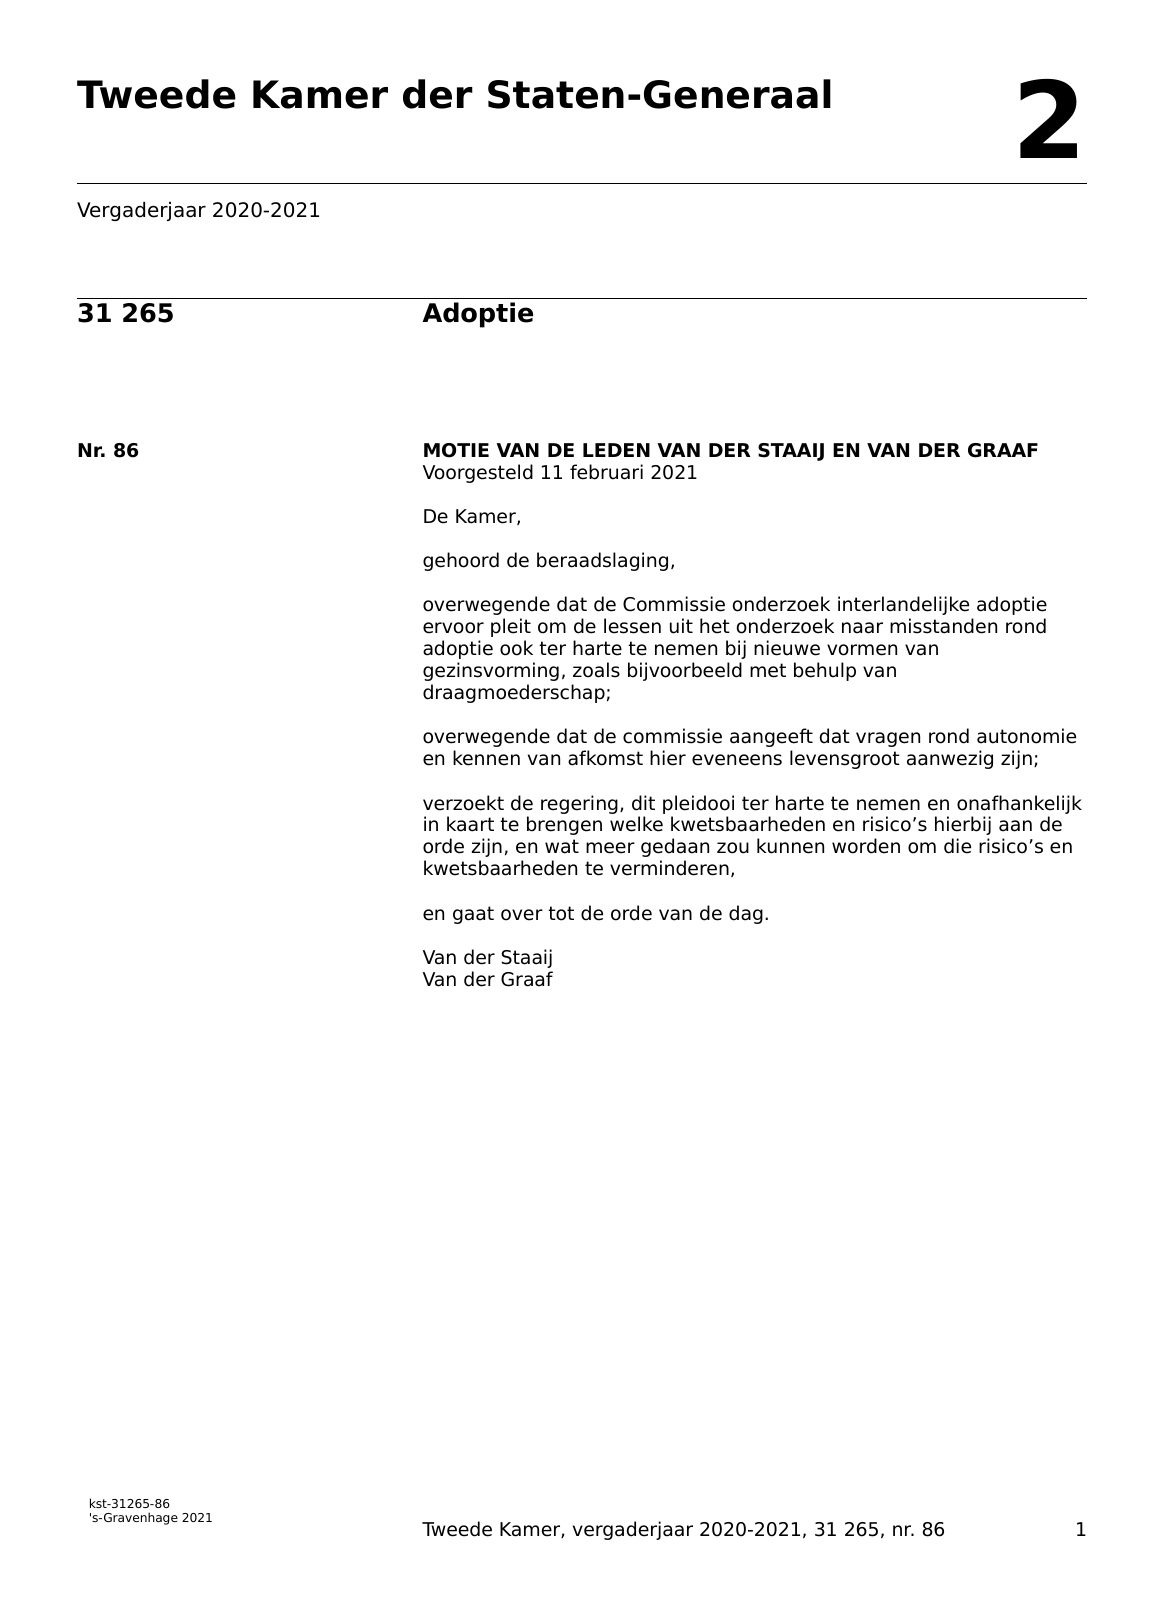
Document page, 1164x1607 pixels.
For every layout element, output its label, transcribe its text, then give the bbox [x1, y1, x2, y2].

text De Kamer, [422, 506, 1087, 528]
table_header 2 [886, 59, 1087, 183]
text overwegende dat de Commissie onderzoek interlandelijke adoptie ervoor pleit om de lessen uit het onderzoek naar misstanden rond adoptie ook ter harte te nemen bij nieuwe vormen van gezinsvorming, zoals bijvoorbeeld met behulp van draagmoederschap; [422, 594, 1087, 704]
text 's-Gravenhage 2021 [88, 1511, 323, 1525]
text Voorgesteld 11 februari 2021 [422, 462, 1087, 484]
text verzoekt de regering, dit pleidooi ter harte te nemen en onafhankelijk in kaart te brengen welke kwetsbaarheden en risico’s hierbij aan de orde zijn, en wat meer gedaan zou kunnen worden om die risico’s en kwetsbaarheden te verminderen, [422, 792, 1087, 880]
text Van der Graaf [422, 969, 1087, 991]
text Van der Staaij [422, 947, 1087, 969]
subtitle 31 265 Adoptie [77, 299, 1087, 329]
subtitle Nr. 86 MOTIE VAN DE LEDEN VAN DER STAAIJ EN VAN DER GRAAF [77, 440, 1087, 462]
table_header Tweede Kamer der Staten-Generaal [77, 59, 886, 183]
text en gaat over tot de orde van de dag. [422, 902, 1087, 924]
table_cell Vergaderjaar 2020-2021 [77, 184, 1087, 298]
text kst-31265-86 [88, 1497, 323, 1511]
text overwegende dat de commissie aangeeft dat vragen rond autonomie en kennen van afkomst hier eveneens levensgroot aanwezig zijn; [422, 726, 1087, 770]
text gehoord de beraadslaging, [422, 550, 1087, 572]
